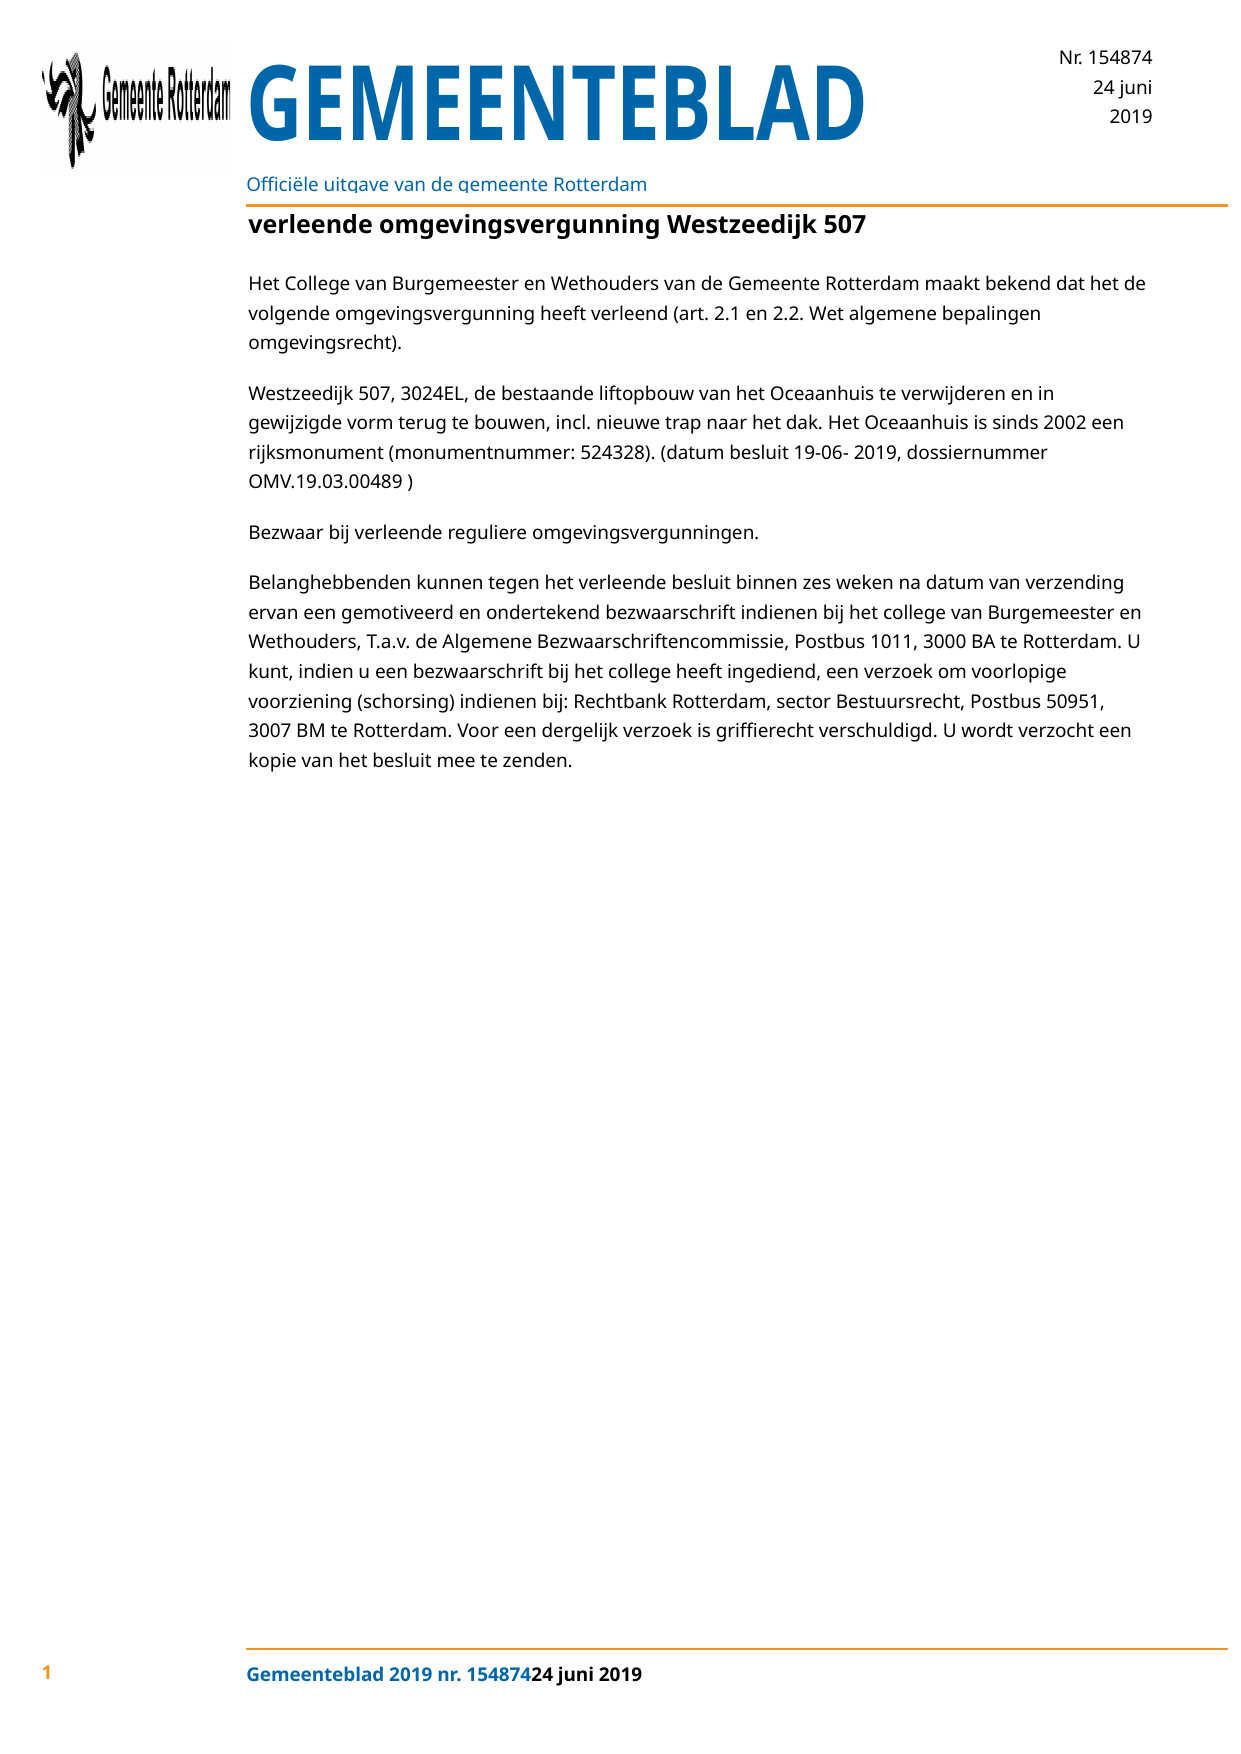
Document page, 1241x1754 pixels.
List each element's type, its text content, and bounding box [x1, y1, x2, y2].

text Bezwaar bij verleende reguliere omgevingsvergunningen. [248, 519, 1152, 545]
text Westzeedijk 507, 3024EL, de bestaande liftopbouw van het Oceaanhuis te verwijderen en in gewijzigde vorm terug te bouwen, incl. nieuwe trap naar het dak. Het Oceaanhuis is sinds 2002 een rijksmonument (monumentnummer: 524328). (datum besluit 19-06- 2019, dossiernummer OMV.19.03.00489 ) [248, 380, 1152, 494]
text Het College van Burgemeester en Wethouders van de Gemeente Rotterdam maakt bekend dat het de volgende omgevingsvergunning heeft verleend (art. 2.1 en 2.2. Wet algemene bepalingen omgevingsrecht). [248, 270, 1152, 355]
text Belanghebbenden kunnen tegen het verleende besluit binnen zes weken na datum van verzending ervan een gemotiveerd en ondertekend bezwaarschrift indienen bij het college van Burgemeester en Wethouders, T.a.v. de Algemene Bezwaarschriftencommissie, Postbus 1011, 3000 BA te Rotterdam. U kunt, indien u een bezwaarschrift bij het college heeft ingediend, een verzoek om voorlopige voorziening (schorsing) indienen bij: Rechtbank Rotterdam, sector Bestuursrecht, Postbus 50951, 3007 BM te Rotterdam. Voor een dergelijk verzoek is griffierecht verschuldigd. U wordt verzocht een kopie van het besluit mee te zenden. [248, 569, 1152, 773]
text verleende omgevingsvergunning Westzeedijk 507 [248, 207, 1152, 241]
picture [41, 47, 231, 172]
